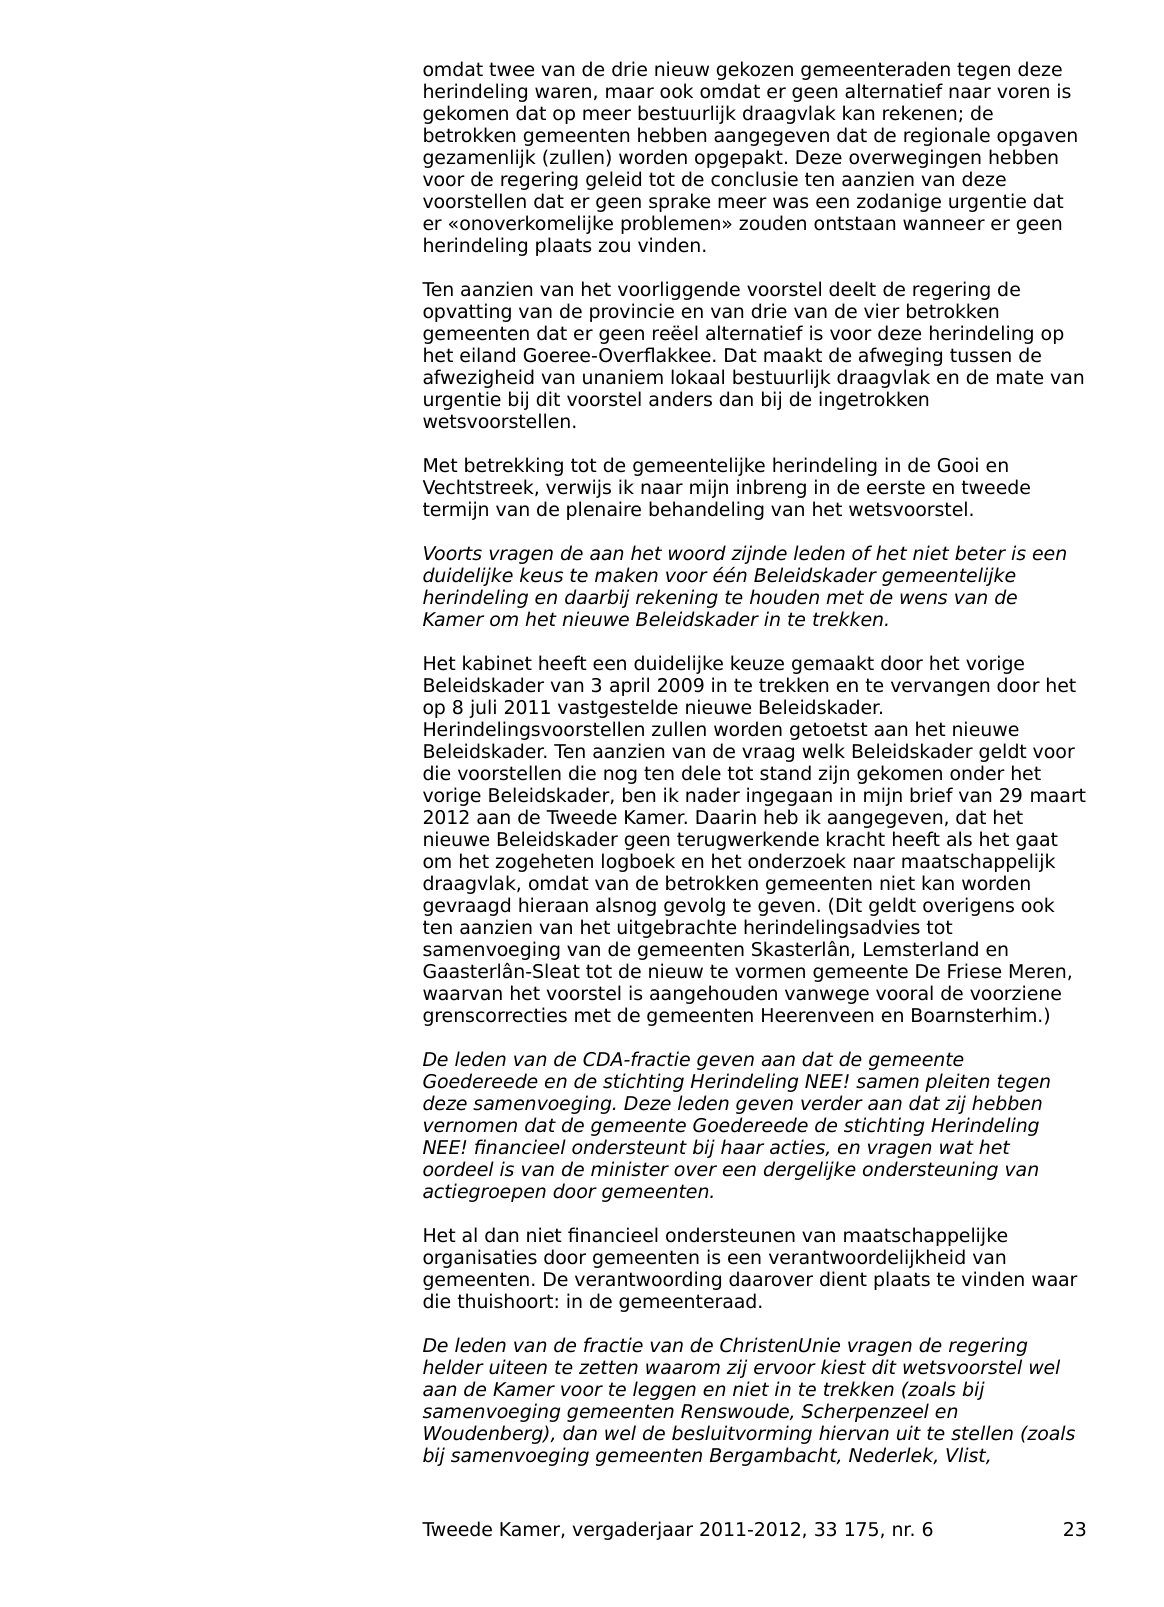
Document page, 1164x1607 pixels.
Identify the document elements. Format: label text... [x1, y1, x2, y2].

text De leden van de fractie van de ChristenUnie vragen de regering helder uiteen te zetten waarom zij ervoor kiest dit wetsvoorstel wel aan de Kamer voor te leggen en niet in te trekken (zoals bij samenvoeging gemeenten Renswoude, Scherpenzeel en Woudenberg), dan wel de besluitvorming hiervan uit te stellen (zoals bij samenvoeging gemeenten Bergambacht, Nederlek, Vlist, [422, 1335, 1087, 1467]
text Ten aanzien van het voorliggende voorstel deelt de regering de opvatting van de provincie en van drie van de vier betrokken gemeenten dat er geen reëel alternatief is voor deze herindeling op het eiland Goeree-Overflakkee. Dat maakt de afweging tussen de afwezigheid van unaniem lokaal bestuurlijk draagvlak en de mate van urgentie bij dit voorstel anders dan bij de ingetrokken wetsvoorstellen. [422, 279, 1087, 433]
text Met betrekking tot de gemeentelijke herindeling in de Gooi en Vechtstreek, verwijs ik naar mijn inbreng in de eerste en tweede termijn van de plenaire behandeling van het wetsvoorstel. [422, 455, 1087, 521]
text Voorts vragen de aan het woord zijnde leden of het niet beter is een duidelijke keus te maken voor één Beleidskader gemeentelijke herindeling en daarbij rekening te houden met de wens van de Kamer om het nieuwe Beleidskader in te trekken. [422, 543, 1087, 631]
text omdat twee van de drie nieuw gekozen gemeenteraden tegen deze herindeling waren, maar ook omdat er geen alternatief naar voren is gekomen dat op meer bestuurlijk draagvlak kan rekenen; de betrokken gemeenten hebben aangegeven dat de regionale opgaven gezamenlijk (zullen) worden opgepakt. Deze overwegingen hebben voor de regering geleid tot de conclusie ten aanzien van deze voorstellen dat er geen sprake meer was een zodanige urgentie dat er «onoverkomelijke problemen» zouden ontstaan wanneer er geen herindeling plaats zou vinden. [422, 59, 1087, 257]
text Het kabinet heeft een duidelijke keuze gemaakt door het vorige Beleidskader van 3 april 2009 in te trekken en te vervangen door het op 8 juli 2011 vastgestelde nieuwe Beleidskader. Herindelingsvoorstellen zullen worden getoetst aan het nieuwe Beleidskader. Ten aanzien van de vraag welk Beleidskader geldt voor die voorstellen die nog ten dele tot stand zijn gekomen onder het vorige Beleidskader, ben ik nader ingegaan in mijn brief van 29 maart 2012 aan de Tweede Kamer. Daarin heb ik aangegeven, dat het nieuwe Beleidskader geen terugwerkende kracht heeft als het gaat om het zogeheten logboek en het onderzoek naar maatschappelijk draagvlak, omdat van de betrokken gemeenten niet kan worden gevraagd hieraan alsnog gevolg te geven. (Dit geldt overigens ook ten aanzien van het uitgebrachte herindelingsadvies tot samenvoeging van de gemeenten Skasterlân, Lemsterland en Gaasterlân-Sleat tot de nieuw te vormen gemeente De Friese Meren, waarvan het voorstel is aangehouden vanwege vooral de voorziene grenscorrecties met de gemeenten Heerenveen en Boarnsterhim.) [422, 653, 1087, 1027]
text De leden van de CDA-fractie geven aan dat de gemeente Goedereede en de stichting Herindeling NEE! samen pleiten tegen deze samenvoeging. Deze leden geven verder aan dat zij hebben vernomen dat de gemeente Goedereede de stichting Herindeling NEE! financieel ondersteunt bij haar acties, en vragen wat het oordeel is van de minister over een dergelijke ondersteuning van actiegroepen door gemeenten. [422, 1049, 1087, 1203]
text Het al dan niet financieel ondersteunen van maatschappelijke organisaties door gemeenten is een verantwoordelijkheid van gemeenten. De verantwoording daarover dient plaats te vinden waar die thuishoort: in de gemeenteraad. [422, 1225, 1087, 1313]
